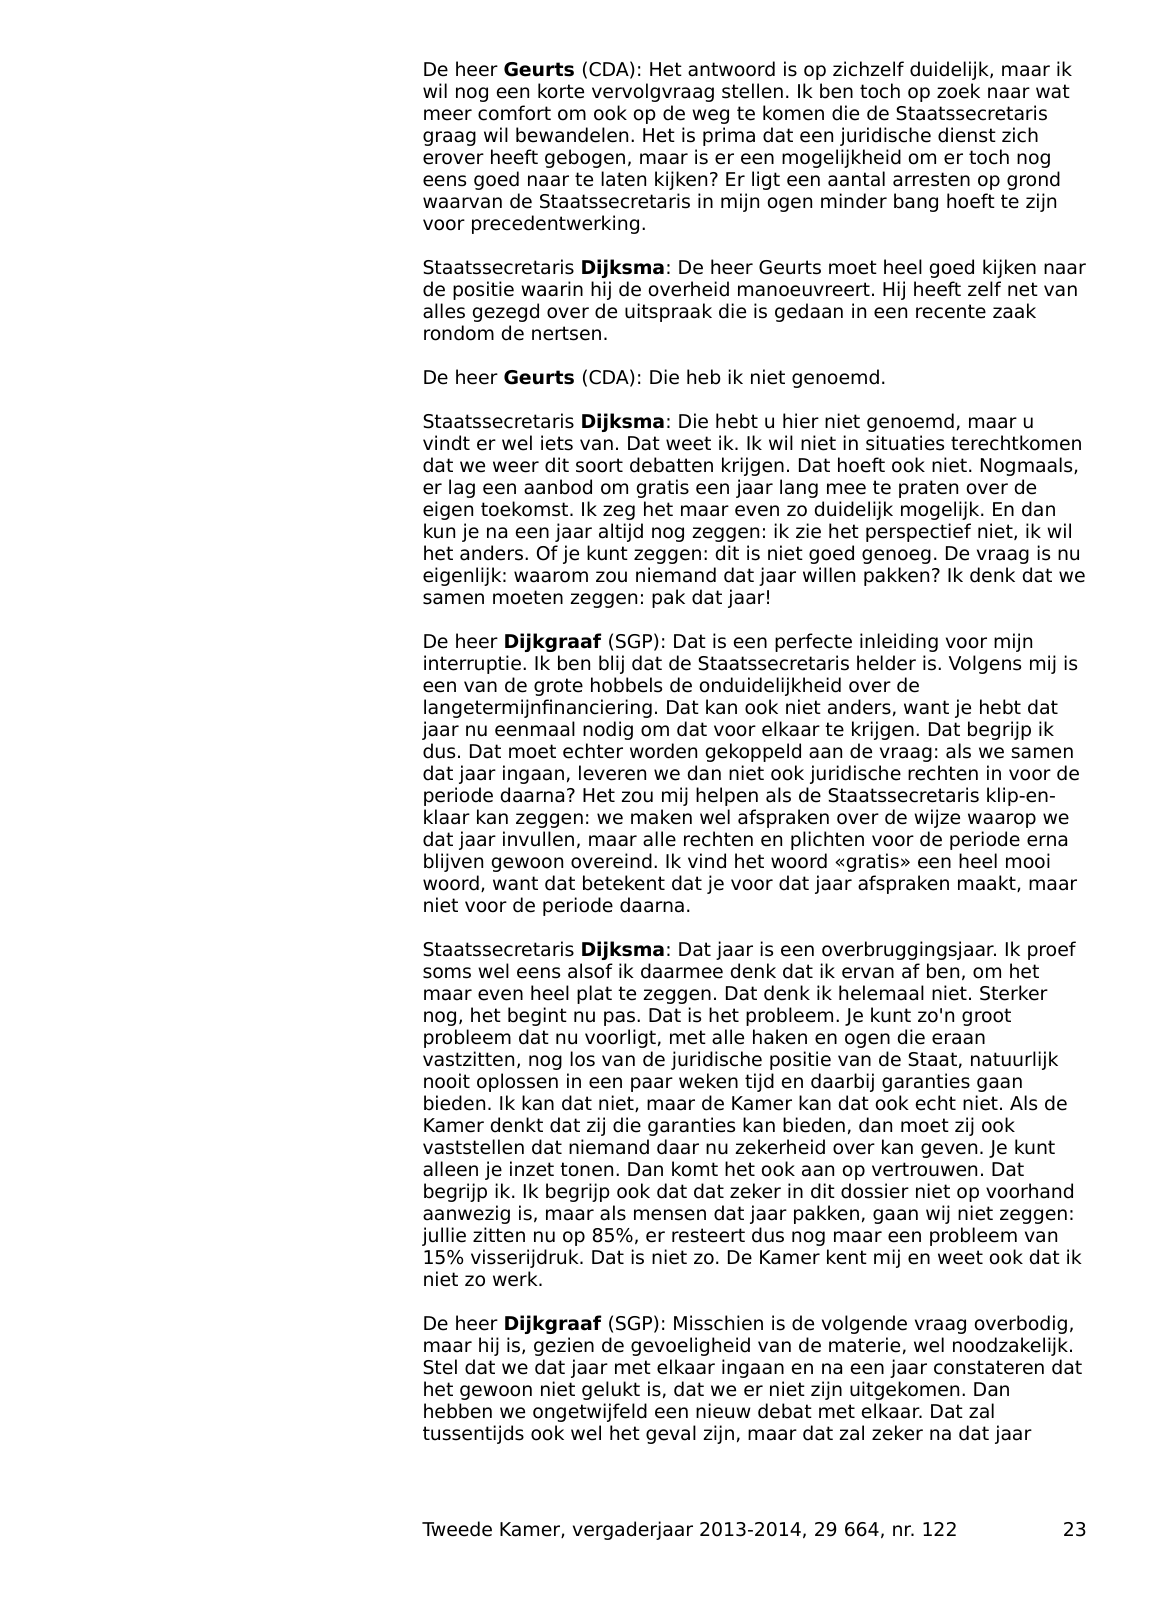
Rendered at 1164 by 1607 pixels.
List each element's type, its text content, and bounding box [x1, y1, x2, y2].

text Staatssecretaris Dijksma: De heer Geurts moet heel goed kijken naar de positie waarin hij de overheid manoeuvreert. Hij heeft zelf net van alles gezegd over de uitspraak die is gedaan in een recente zaak rondom de nertsen. [422, 257, 1087, 345]
text De heer Dijkgraaf (SGP): Dat is een perfecte inleiding voor mijn interruptie. Ik ben blij dat de Staatssecretaris helder is. Volgens mij is een van de grote hobbels de onduidelijkheid over de langetermijnfinanciering. Dat kan ook niet anders, want je hebt dat jaar nu eenmaal nodig om dat voor elkaar te krijgen. Dat begrijp ik dus. Dat moet echter worden gekoppeld aan de vraag: als we samen dat jaar ingaan, leveren we dan niet ook juridische rechten in voor de periode daarna? Het zou mij helpen als de Staatssecretaris klip-en-klaar kan zeggen: we maken wel afspraken over de wijze waarop we dat jaar invullen, maar alle rechten en plichten voor de periode erna blijven gewoon overeind. Ik vind het woord «gratis» een heel mooi woord, want dat betekent dat je voor dat jaar afspraken maakt, maar niet voor de periode daarna. [422, 631, 1087, 917]
text De heer Dijkgraaf (SGP): Misschien is de volgende vraag overbodig, maar hij is, gezien de gevoeligheid van de materie, wel noodzakelijk. Stel dat we dat jaar met elkaar ingaan en na een jaar constateren dat het gewoon niet gelukt is, dat we er niet zijn uitgekomen. Dan hebben we ongetwijfeld een nieuw debat met elkaar. Dat zal tussentijds ook wel het geval zijn, maar dat zal zeker na dat jaar [422, 1313, 1087, 1445]
text Staatssecretaris Dijksma: Dat jaar is een overbruggingsjaar. Ik proef soms wel eens alsof ik daarmee denk dat ik ervan af ben, om het maar even heel plat te zeggen. Dat denk ik helemaal niet. Sterker nog, het begint nu pas. Dat is het probleem. Je kunt zo'n groot probleem dat nu voorligt, met alle haken en ogen die eraan vastzitten, nog los van de juridische positie van de Staat, natuurlijk nooit oplossen in een paar weken tijd en daarbij garanties gaan bieden. Ik kan dat niet, maar de Kamer kan dat ook echt niet. Als de Kamer denkt dat zij die garanties kan bieden, dan moet zij ook vaststellen dat niemand daar nu zekerheid over kan geven. Je kunt alleen je inzet tonen. Dan komt het ook aan op vertrouwen. Dat begrijp ik. Ik begrijp ook dat dat zeker in dit dossier niet op voorhand aanwezig is, maar als mensen dat jaar pakken, gaan wij niet zeggen: jullie zitten nu op 85%, er resteert dus nog maar een probleem van 15% visserijdruk. Dat is niet zo. De Kamer kent mij en weet ook dat ik niet zo werk. [422, 939, 1087, 1291]
text De heer Geurts (CDA): Die heb ik niet genoemd. [422, 367, 1087, 389]
text De heer Geurts (CDA): Het antwoord is op zichzelf duidelijk, maar ik wil nog een korte vervolgvraag stellen. Ik ben toch op zoek naar wat meer comfort om ook op de weg te komen die de Staatssecretaris graag wil bewandelen. Het is prima dat een juridische dienst zich erover heeft gebogen, maar is er een mogelijkheid om er toch nog eens goed naar te laten kijken? Er ligt een aantal arresten op grond waarvan de Staatssecretaris in mijn ogen minder bang hoeft te zijn voor precedentwerking. [422, 59, 1087, 235]
text Staatssecretaris Dijksma: Die hebt u hier niet genoemd, maar u vindt er wel iets van. Dat weet ik. Ik wil niet in situaties terechtkomen dat we weer dit soort debatten krijgen. Dat hoeft ook niet. Nogmaals, er lag een aanbod om gratis een jaar lang mee te praten over de eigen toekomst. Ik zeg het maar even zo duidelijk mogelijk. En dan kun je na een jaar altijd nog zeggen: ik zie het perspectief niet, ik wil het anders. Of je kunt zeggen: dit is niet goed genoeg. De vraag is nu eigenlijk: waarom zou niemand dat jaar willen pakken? Ik denk dat we samen moeten zeggen: pak dat jaar! [422, 411, 1087, 609]
